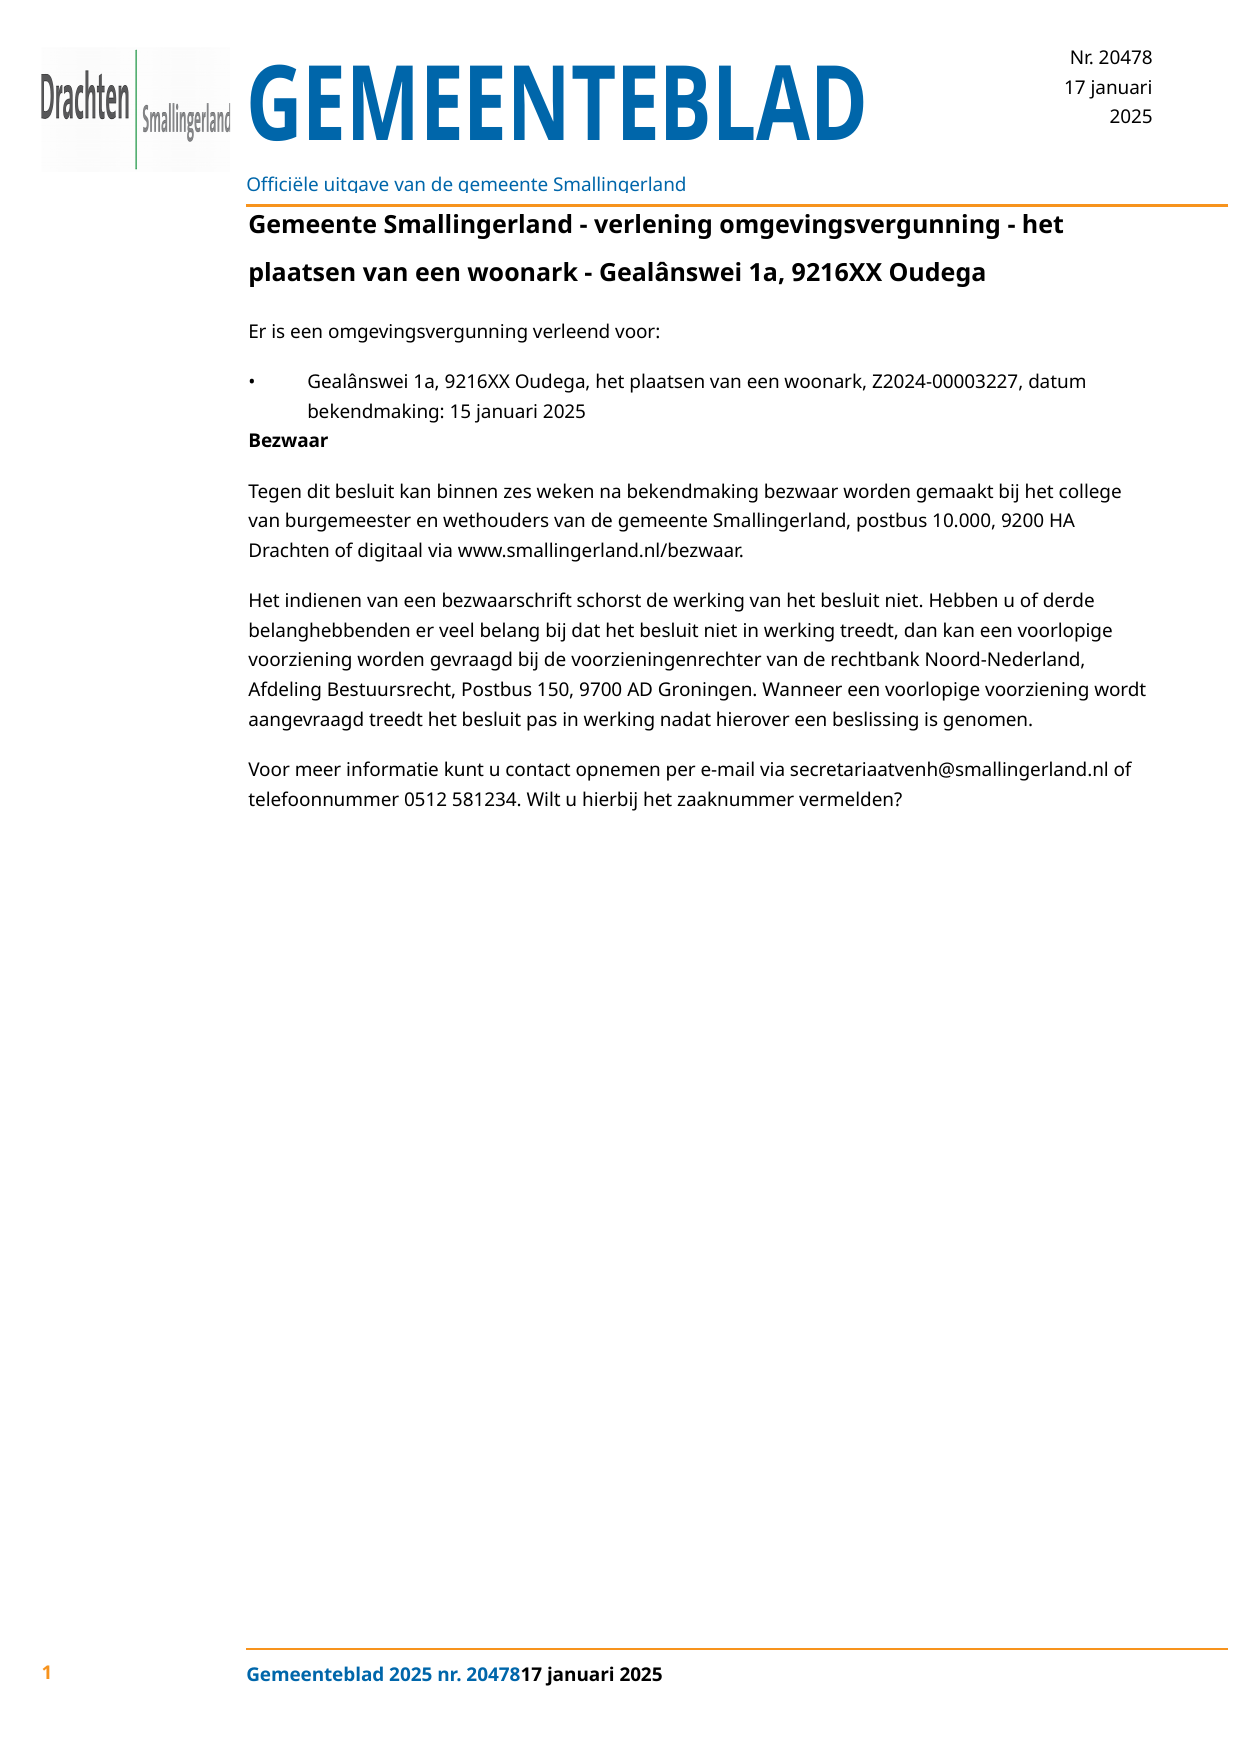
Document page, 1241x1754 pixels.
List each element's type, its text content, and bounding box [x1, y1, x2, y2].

text Er is een omgevingsvergunning verleend voor: [248, 318, 1152, 344]
picture [41, 47, 231, 172]
text Voor meer informatie kunt u contact opnemen per e-mail via secretariaatvenh@smallingerland.nl of telefoonnummer 0512 581234. Wilt u hierbij het zaaknummer vermelden? [248, 756, 1152, 812]
list Gealânswei 1a, 9216XX Oudega, het plaatsen van een woonark, Z2024-00003227, datum bekendmaking: 15 januari 2025 [248, 368, 1152, 424]
text Bezwaar [248, 427, 1152, 453]
text Gemeente Smallingerland - verlening omgevingsvergunning - het plaatsen van een woonark - Gealânswei 1a, 9216XX Oudega [248, 207, 1152, 288]
text Het indienen van een bezwaarschrift schorst de werking van het besluit niet. Hebben u of derde belanghebbenden er veel belang bij dat het besluit niet in werking treedt, dan kan een voorlopige voorziening worden gevraagd bij de voorzieningenrechter van de rechtbank Noord-Nederland, Afdeling Bestuursrecht, Postbus 150, 9700 AD Groningen. Wanneer een voorlopige voorziening wordt aangevraagd treedt het besluit pas in werking nadat hierover een beslissing is genomen. [248, 587, 1152, 732]
text Tegen dit besluit kan binnen zes weken na bekendmaking bezwaar worden gemaakt bij het college van burgemeester en wethouders van de gemeente Smallingerland, postbus 10.000, 9200 HA Drachten of digitaal via www.smallingerland.nl/bezwaar. [248, 478, 1152, 563]
